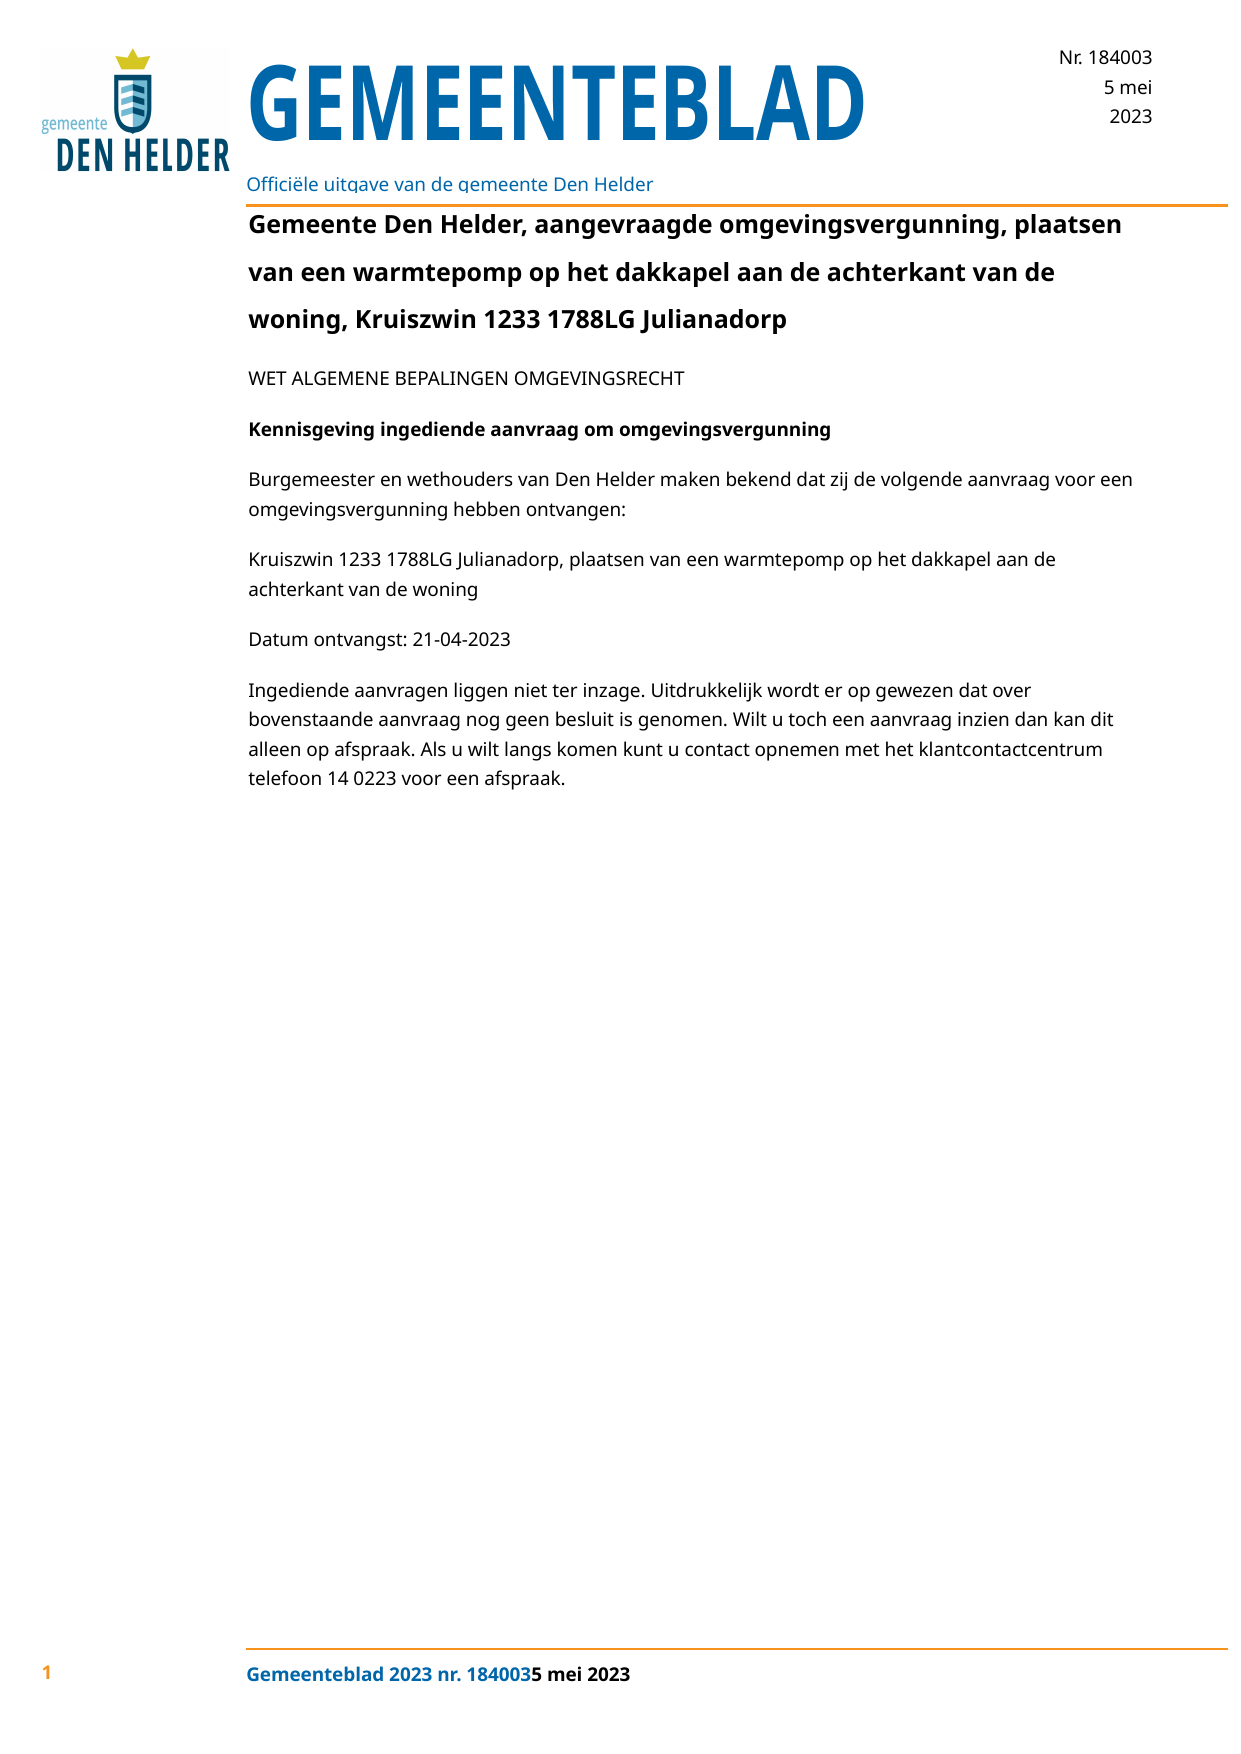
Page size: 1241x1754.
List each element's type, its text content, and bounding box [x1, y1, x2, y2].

picture [41, 47, 231, 172]
text Ingediende aanvragen liggen niet ter inzage. Uitdrukkelijk wordt er op gewezen dat over bovenstaande aanvraag nog geen besluit is genomen. Wilt u toch een aanvraag inzien dan kan dit alleen op afspraak. Als u wilt langs komen kunt u contact opnemen met het klantcontactcentrum telefoon 14 0223 voor een afspraak. [248, 677, 1152, 791]
text Kruiszwin 1233 1788LG Julianadorp, plaatsen van een warmtepomp op het dakkapel aan de achterkant van de woning [248, 546, 1152, 602]
text Datum ontvangst: 21-04-2023 [248, 626, 1152, 652]
text WET ALGEMENE BEPALINGEN OMGEVINGSRECHT [248, 366, 1152, 391]
picture [220, 160, 224, 172]
picture [63, 144, 68, 165]
picture [182, 144, 187, 165]
picture [130, 157, 135, 172]
text Gemeente Den Helder, aangevraagde omgevingsvergunning, plaatsen van een warmtepomp op het dakkapel aan de achterkant van de woning, Kruiszwin 1233 1788LG Julianadorp [248, 207, 1152, 336]
text Kennisgeving ingediende aanvraag om omgevingsvergunning [248, 416, 1152, 442]
text Burgemeester en wethouders van Den Helder maken bekend dat zij de volgende aanvraag voor een omgevingsvergunning hebben ontvangen: [248, 466, 1152, 522]
picture [100, 154, 106, 172]
